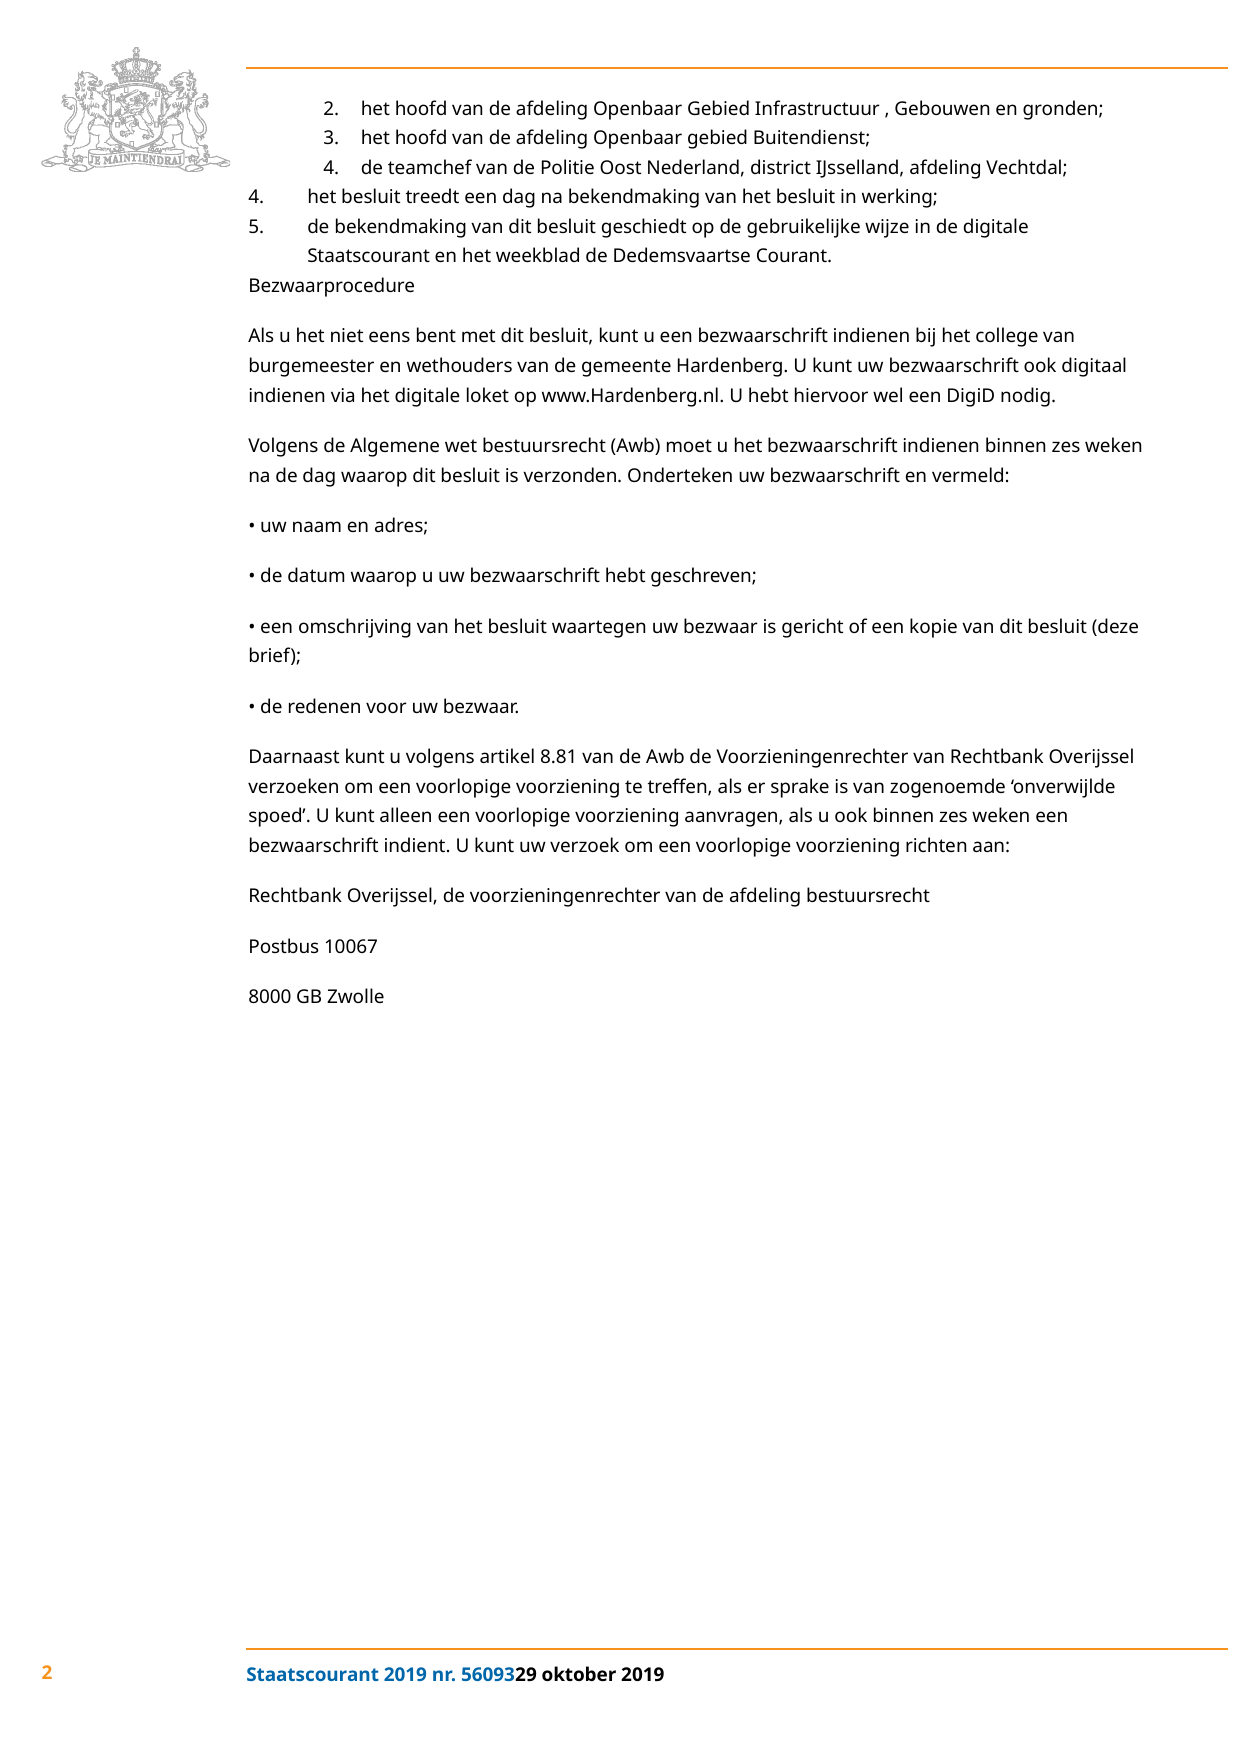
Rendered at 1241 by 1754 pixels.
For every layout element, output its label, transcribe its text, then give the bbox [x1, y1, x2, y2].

list het hoofd van de afdeling Openbaar Gebied Infrastructuur , Gebouwen en gronden; [323, 95, 1152, 121]
picture [41, 47, 231, 172]
text Als u het niet eens bent met dit besluit, kunt u een bezwaarschrift indienen bij het college van burgemeester en wethouders van de gemeente Hardenberg. U kunt uw bezwaarschrift ook digitaal indienen via het digitale loket op www.Hardenberg.nl. U hebt hiervoor wel een DigiD nodig. [248, 323, 1152, 408]
text Daarnaast kunt u volgens artikel 8.81 van de Awb de Voorzieningenrechter van Rechtbank Overijssel verzoeken om een voorlopige voorziening te treffen, als er sprake is van zogenoemde ‘onverwijlde spoed’. U kunt alleen een voorlopige voorziening aanvragen, als u ook binnen zes weken een bezwaarschrift indient. U kunt uw verzoek om een voorlopige voorziening richten aan: [248, 743, 1152, 858]
text • uw naam en adres; [248, 512, 1152, 538]
text Rechtbank Overijssel, de voorzieningenrechter van de afdeling bestuursrecht [248, 883, 1152, 908]
text Volgens de Algemene wet bestuursrecht (Awb) moet u het bezwaarschrift indienen binnen zes weken na de dag waarop dit besluit is verzonden. Onderteken uw bezwaarschrift en vermeld: [248, 432, 1152, 488]
text • de redenen voor uw bezwaar. [248, 693, 1152, 719]
text 8000 GB Zwolle [248, 983, 1152, 1009]
text • een omschrijving van het besluit waartegen uw bezwaar is gericht of een kopie van dit besluit (deze brief); [248, 613, 1152, 668]
list de teamchef van de Politie Oost Nederland, district IJsselland, afdeling Vechtdal; [323, 154, 1152, 180]
text Bezwaarprocedure [248, 272, 1152, 298]
list het hoofd van de afdeling Openbaar gebied Buitendienst; [323, 124, 1152, 150]
list de bekendmaking van dit besluit geschiedt op de gebruikelijke wijze in de digitale Staatscourant en het weekblad de Dedemsvaartse Courant. [248, 213, 1152, 268]
text Postbus 10067 [248, 933, 1152, 959]
list het besluit treedt een dag na bekendmaking van het besluit in werking; [248, 183, 1152, 209]
text • de datum waarop u uw bezwaarschrift hebt geschreven; [248, 563, 1152, 588]
